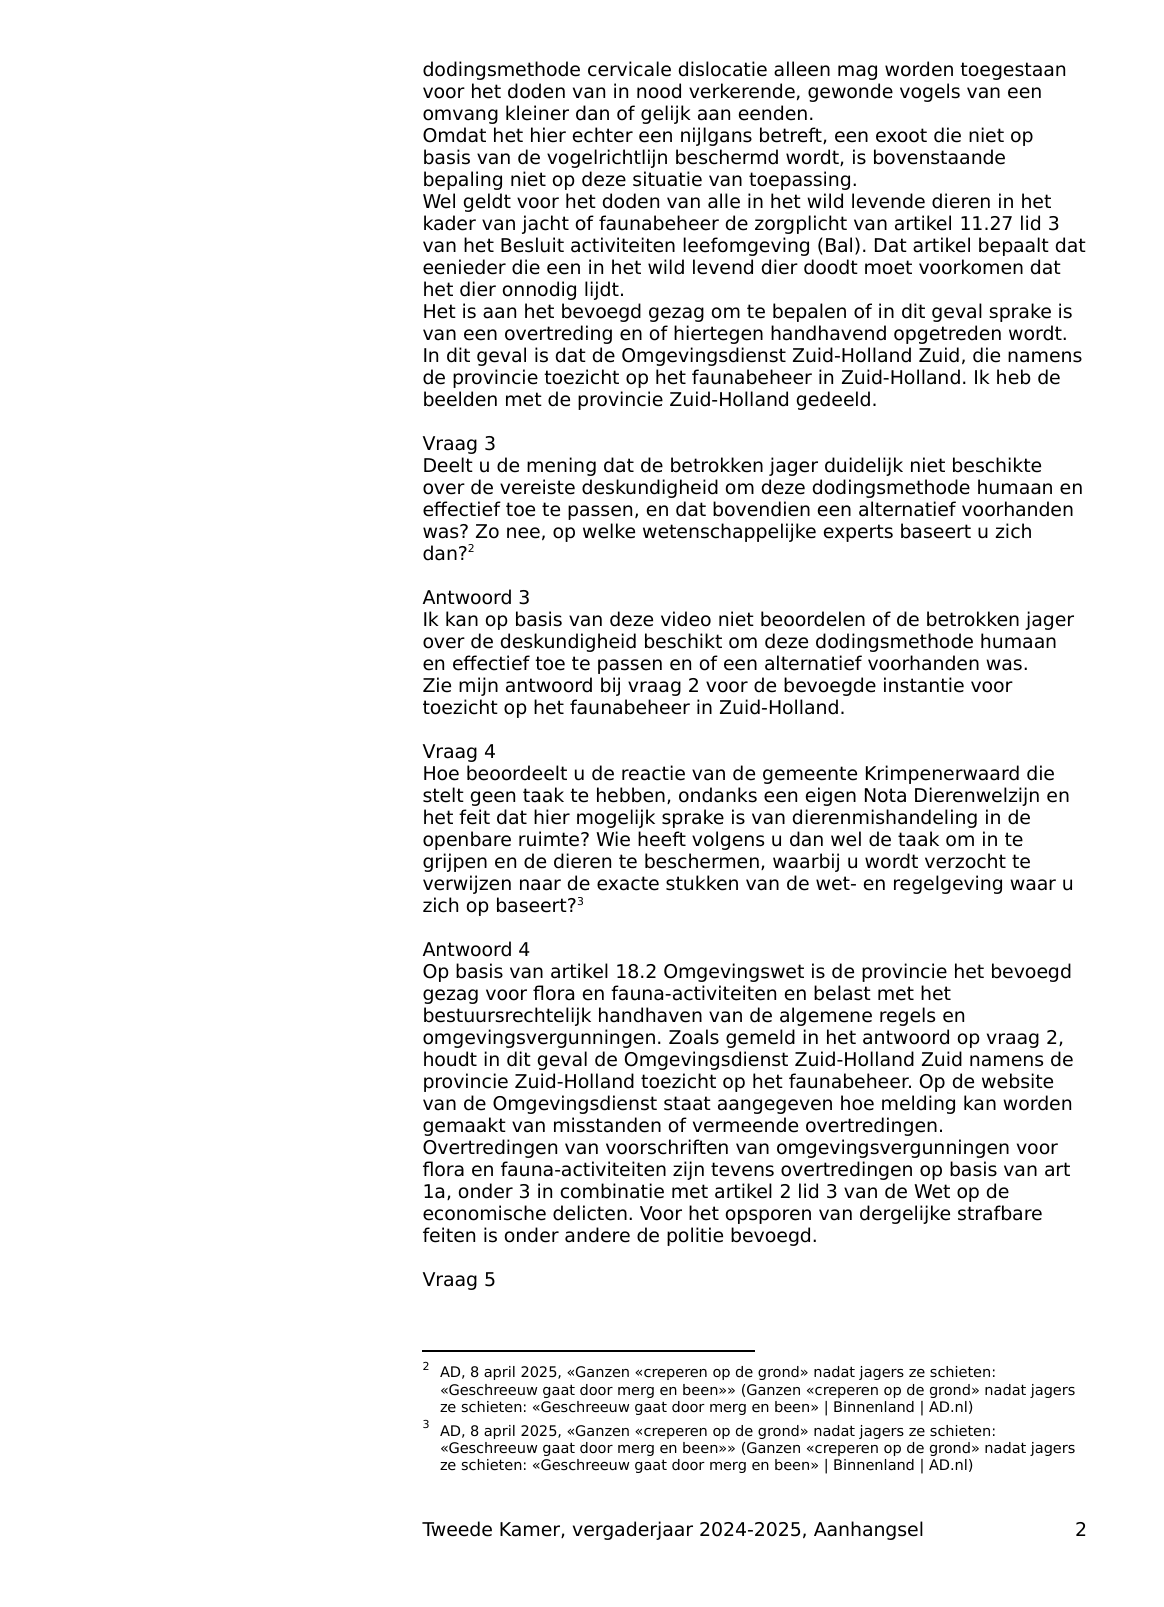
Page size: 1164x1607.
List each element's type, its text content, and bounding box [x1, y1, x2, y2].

text Overtredingen van voorschriften van omgevingsvergunningen voor flora en fauna-activiteiten zijn tevens overtredingen op basis van art 1a, onder 3 in combinatie met artikel 2 lid 3 van de Wet op de economische delicten. Voor het opsporen van dergelijke strafbare feiten is onder andere de politie bevoegd. [422, 1137, 1087, 1247]
text dodingsmethode cervicale dislocatie alleen mag worden toegestaan voor het doden van in nood verkerende, gewonde vogels van een omvang kleiner dan of gelijk aan eenden. [422, 59, 1087, 125]
text Hoe beoordeelt u de reactie van de gemeente Krimpenerwaard die stelt geen taak te hebben, ondanks een eigen Nota Dierenwelzijn en het feit dat hier mogelijk sprake is van dierenmishandeling in de openbare ruimte? Wie heeft volgens u dan wel de taak om in te grijpen en de dieren te beschermen, waarbij u wordt verzocht te verwijzen naar de exacte stukken van de wet- en regelgeving waar u zich op baseert? [422, 763, 1087, 917]
text Antwoord 4 [422, 939, 1087, 961]
text Het is aan het bevoegd gezag om te bepalen of in dit geval sprake is van een overtreding en of hiertegen handhavend opgetreden wordt. In dit geval is dat de Omgevingsdienst Zuid-Holland Zuid, die namens de provincie toezicht op het faunabeheer in Zuid-Holland. Ik heb de beelden met de provincie Zuid-Holland gedeeld. [422, 301, 1087, 411]
text Vraag 4 [422, 741, 1087, 763]
text Zie mijn antwoord bij vraag 2 voor de bevoegde instantie voor toezicht op het faunabeheer in Zuid-Holland. [422, 675, 1087, 719]
text Vraag 5 [422, 1269, 1087, 1291]
text Omdat het hier echter een nijlgans betreft, een exoot die niet op basis van de vogelrichtlijn beschermd wordt, is bovenstaande bepaling niet op deze situatie van toepassing. [422, 125, 1087, 191]
text Vraag 3 [422, 433, 1087, 455]
text AD, 8 april 2025, «Ganzen «creperen op de grond» nadat jagers ze schieten: «Geschreeuw gaat door merg en been»» (Ganzen «creperen op de grond» nadat jagers ze schieten: «Geschreeuw gaat door merg en been» | Binnenland | AD.nl) [422, 1360, 1087, 1416]
text Wel geldt voor het doden van alle in het wild levende dieren in het kader van jacht of faunabeheer de zorgplicht van artikel 11.27 lid 3 van het Besluit activiteiten leefomgeving (Bal). Dat artikel bepaalt dat eenieder die een in het wild levend dier doodt moet voorkomen dat het dier onnodig lijdt. [422, 191, 1087, 301]
text Antwoord 3 [422, 587, 1087, 609]
text Op basis van artikel 18.2 Omgevingswet is de provincie het bevoegd gezag voor flora en fauna-activiteiten en belast met het bestuursrechtelijk handhaven van de algemene regels en omgevingsvergunningen. Zoals gemeld in het antwoord op vraag 2, houdt in dit geval de Omgevingsdienst Zuid-Holland Zuid namens de provincie Zuid-Holland toezicht op het faunabeheer. Op de website van de Omgevingsdienst staat aangegeven hoe melding kan worden gemaakt van misstanden of vermeende overtredingen. [422, 961, 1087, 1137]
text Deelt u de mening dat de betrokken jager duidelijk niet beschikte over de vereiste deskundigheid om deze dodingsmethode humaan en effectief toe te passen, en dat bovendien een alternatief voorhanden was? Zo nee, op welke wetenschappelijke experts baseert u zich dan? [422, 455, 1087, 565]
text Ik kan op basis van deze video niet beoordelen of de betrokken jager over de deskundigheid beschikt om deze dodingsmethode humaan en effectief toe te passen en of een alternatief voorhanden was. [422, 609, 1087, 675]
text AD, 8 april 2025, «Ganzen «creperen op de grond» nadat jagers ze schieten: «Geschreeuw gaat door merg en been»» (Ganzen «creperen op de grond» nadat jagers ze schieten: «Geschreeuw gaat door merg en been» | Binnenland | AD.nl) [422, 1418, 1087, 1474]
